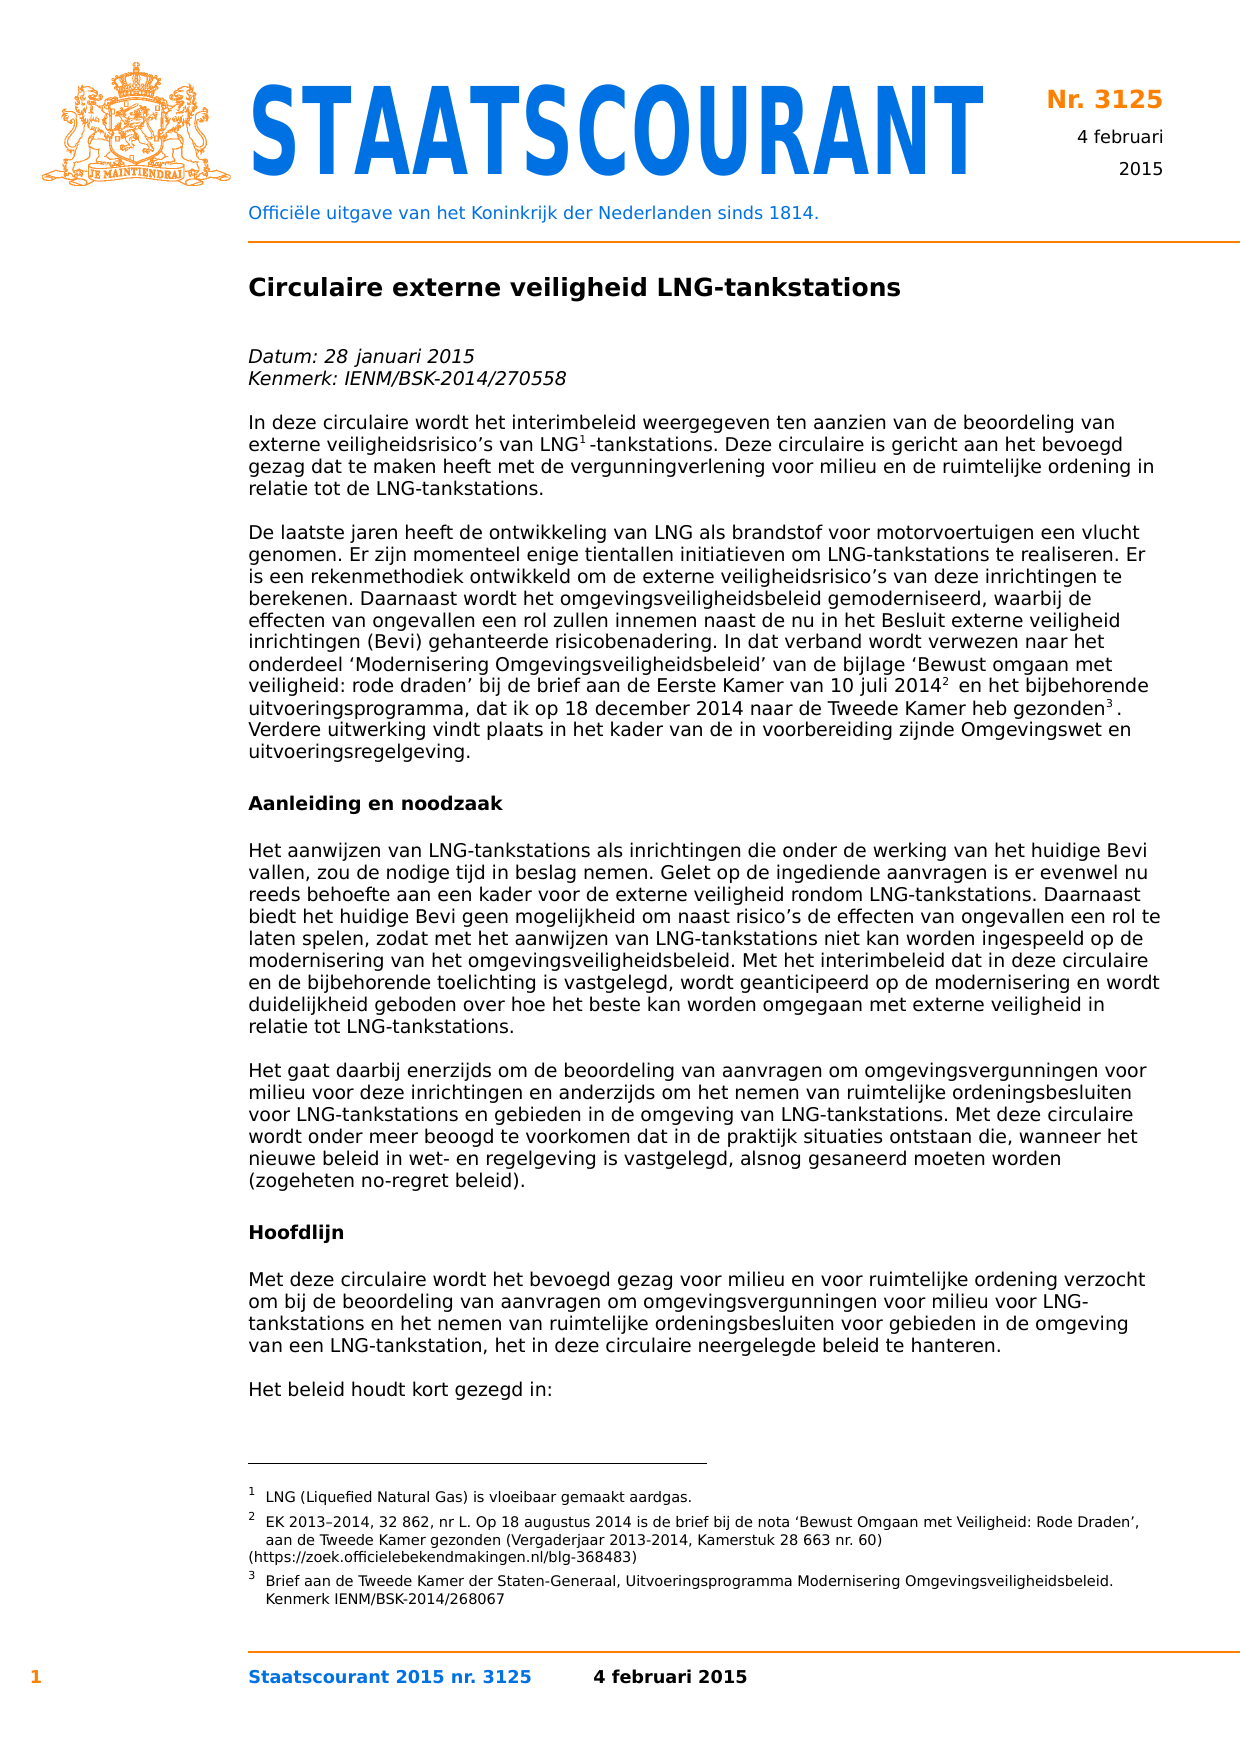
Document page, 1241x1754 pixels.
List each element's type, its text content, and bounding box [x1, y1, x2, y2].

table_cell 4 februari [998, 121, 1240, 153]
subtitle Aanleiding en noodzaak [248, 793, 1163, 815]
text Het beleid houdt kort gezegd in: [248, 1379, 1163, 1401]
text Kenmerk: IENM/BSK-2014/270558 [248, 368, 1163, 390]
table_header Nr. 3125 [998, 62, 1240, 121]
text EK 2013–2014, 32 862, nr L. Op 18 augustus 2014 is de brief bij de nota ‘Bewust Omgaan met Veiligheid: Rode Draden’, aan de Tweede Kamer gezonden (Vergaderjaar 2013-2014, Kamerstuk 28 663 nr. 60) [248, 1510, 1163, 1549]
text Het aanwijzen van LNG-tankstations als inrichtingen die onder de werking van het huidige Bevi vallen, zou de nodige tijd in beslag nemen. Gelet op de ingediende aanvragen is er evenwel nu reeds behoefte aan een kader voor de externe veiligheid rondom LNG-tankstations. Daarnaast biedt het huidige Bevi geen mogelijkheid om naast risico’s de effecten van ongevallen een rol te laten spelen, zodat met het aanwijzen van LNG-tankstations niet kan worden ingespeeld op de modernisering van het omgevingsveiligheidsbeleid. Met het interimbeleid dat in deze circulaire en de bijbehorende toelichting is vastgelegd, wordt geanticipeerd op de modernisering en wordt duidelijkheid geboden over hoe het beste kan worden omgegaan met externe veiligheid in relatie tot LNG-tankstations. [248, 840, 1163, 1038]
text In deze circulaire wordt het interimbeleid weergegeven ten aanzien van de beoordeling van externe veiligheidsrisico’s van LNG-tankstations. Deze circulaire is gericht aan het bevoegd gezag dat te maken heeft met de vergunningverlening voor milieu en de ruimtelijke ordening in relatie tot de LNG-tankstations. [248, 412, 1163, 500]
text Met deze circulaire wordt het bevoegd gezag voor milieu en voor ruimtelijke ordening verzocht om bij de beoordeling van aanvragen om omgevingsvergunningen voor milieu voor LNG-tankstations en het nemen van ruimtelijke ordeningsbesluiten voor gebieden in de omgeving van een LNG-tankstation, het in deze circulaire neergelegde beleid te hanteren. [248, 1269, 1163, 1357]
table_cell Officiële uitgave van het Koninkrijk der Nederlanden sinds 1814. [248, 203, 1240, 241]
text Brief aan de Tweede Kamer der Staten-Generaal, Uitvoeringsprogramma Modernisering Omgevingsveiligheidsbeleid. Kenmerk IENM/BSK-2014/268067 [248, 1569, 1163, 1608]
text Het gaat daarbij enerzijds om de beoordeling van aanvragen om omgevingsvergunningen voor milieu voor deze inrichtingen en anderzijds om het nemen van ruimtelijke ordeningsbesluiten voor LNG-tankstations en gebieden in de omgeving van LNG-tankstations. Met deze circulaire wordt onder meer beoogd te voorkomen dat in de praktijk situaties ontstaan die, wanneer het nieuwe beleid in wet- en regelgeving is vastgelegd, alsnog gesaneerd moeten worden (zogeheten no-regret beleid). [248, 1060, 1163, 1192]
text De laatste jaren heeft de ontwikkeling van LNG als brandstof voor motorvoertuigen een vlucht genomen. Er zijn momenteel enige tientallen initiatieven om LNG-tankstations te realiseren. Er is een rekenmethodiek ontwikkeld om de externe veiligheidsrisico’s van deze inrichtingen te berekenen. Daarnaast wordt het omgevingsveiligheidsbeleid gemoderniseerd, waarbij de effecten van ongevallen een rol zullen innemen naast de nu in het Besluit externe veiligheid inrichtingen (Bevi) gehanteerde risicobenadering. In dat verband wordt verwezen naar het onderdeel ‘Modernisering Omgevingsveiligheidsbeleid’ van de bijlage ‘Bewust omgaan met veiligheid: rode draden’ bij de brief aan de Eerste Kamer van 10 juli 2014 en het bijbehorende uitvoeringsprogramma, dat ik op 18 december 2014 naar de Tweede Kamer heb gezonden. Verdere uitwerking vindt plaats in het kader van de in voorbereiding zijnde Omgevingswet en uitvoeringsregelgeving. [248, 522, 1163, 763]
table_cell 2015 [998, 153, 1240, 203]
text (https://zoek.officielebekendmakingen.nl/blg-368483) [248, 1549, 1163, 1566]
text Datum: 28 januari 2015 [248, 346, 1163, 368]
picture [41, 62, 231, 186]
table_header [25, 62, 248, 241]
subtitle Circulaire externe veiligheid LNG-tankstations [248, 273, 1163, 302]
subtitle Hoofdlijn [248, 1222, 1163, 1244]
text LNG (Liquefied Natural Gas) is vloeibaar gemaakt aardgas. [248, 1485, 1163, 1507]
table_header STAATSCOURANT [248, 62, 998, 203]
